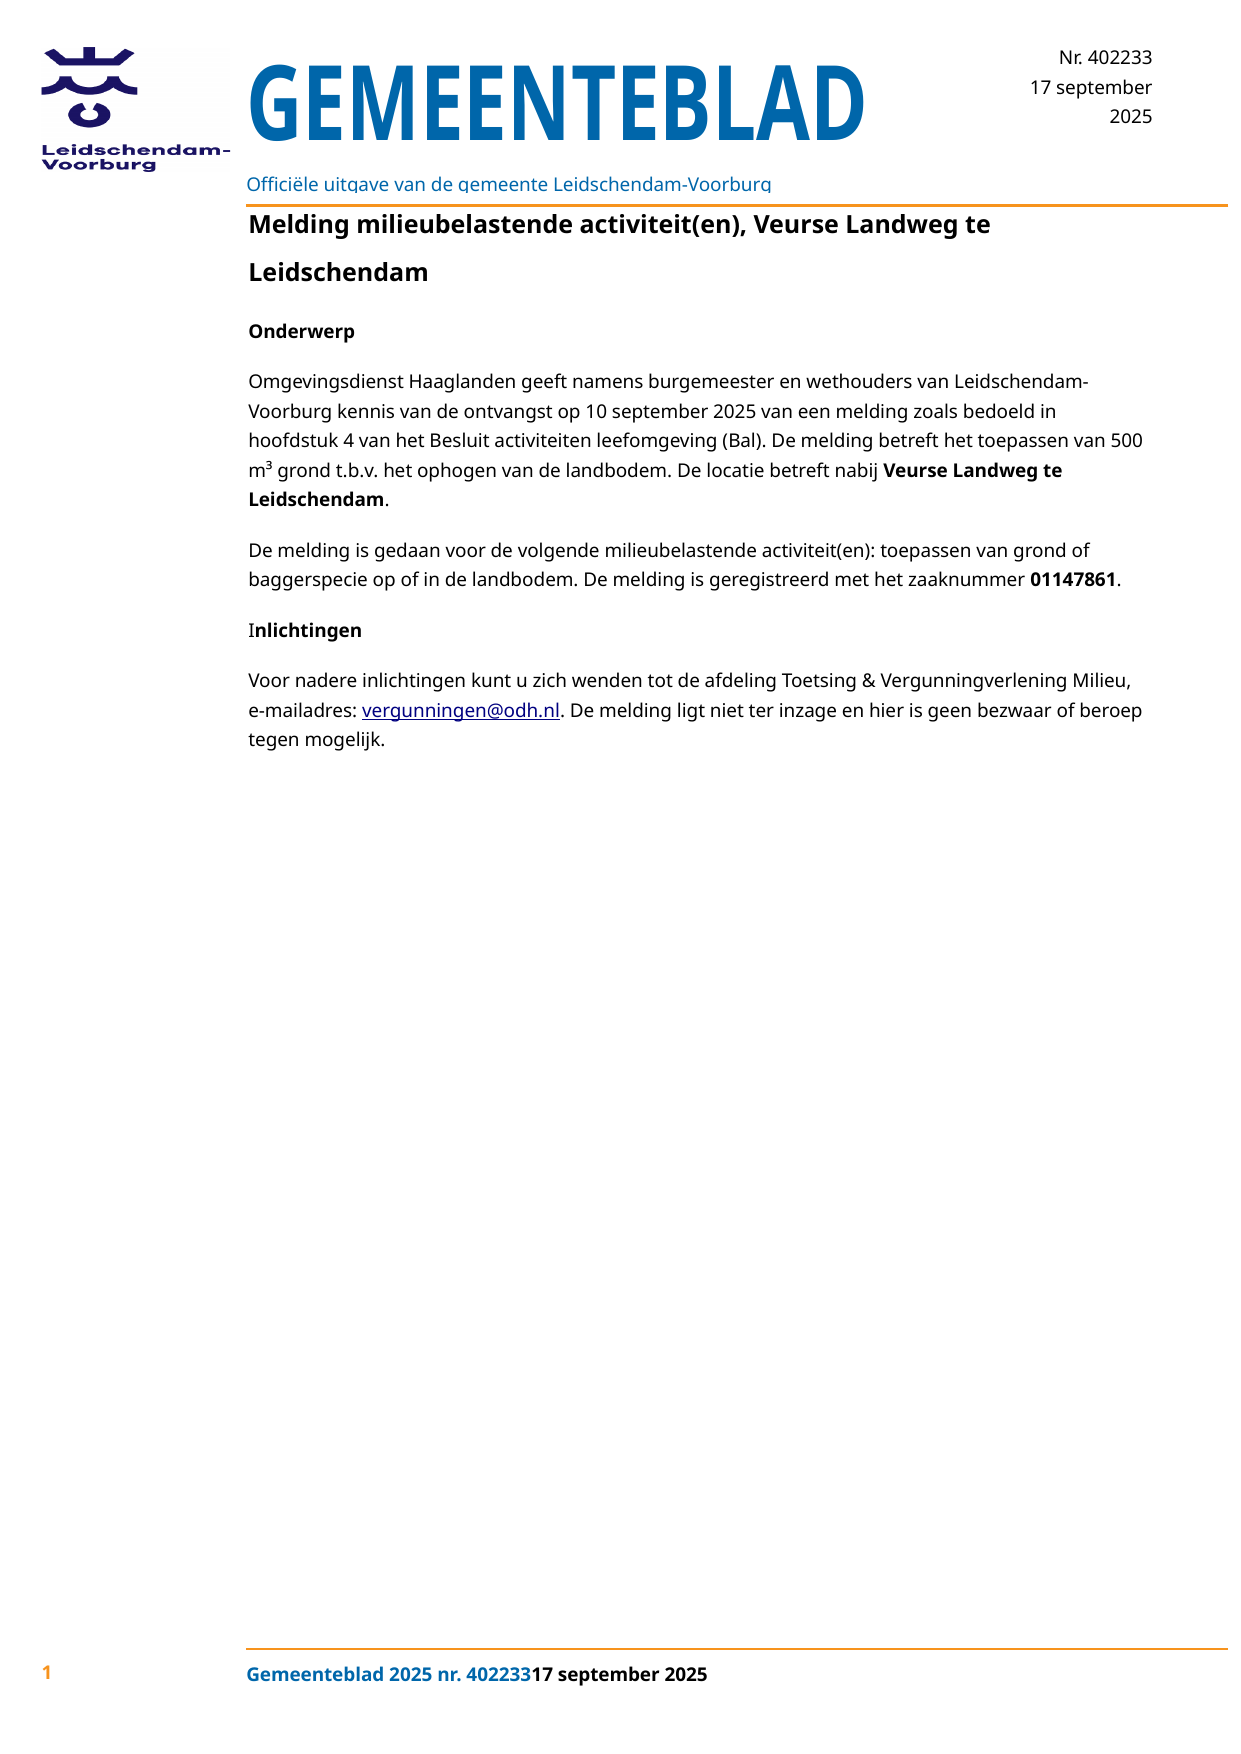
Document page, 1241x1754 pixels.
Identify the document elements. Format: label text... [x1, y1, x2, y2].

text Melding milieubelastende activiteit(en), Veurse Landweg te Leidschendam [248, 207, 1152, 288]
text Inlichtingen [248, 617, 1152, 643]
text De melding is gedaan voor de volgende milieubelastende activiteit(en): toepassen van grond of baggerspecie op of in de landbodem. De melding is geregistreerd met het zaaknummer 01147861. [248, 537, 1152, 592]
text Voor nadere inlichtingen kunt u zich wenden tot de afdeling Toetsing & Vergunningverlening Milieu, e-mailadres: vergunningen@odh.nl. De melding ligt niet ter inzage en hier is geen bezwaar of beroep tegen mogelijk. [248, 667, 1152, 752]
picture [41, 47, 231, 172]
text Omgevingsdienst Haaglanden geeft namens burgemeester en wethouders van Leidschendam-Voorburg kennis van de ontvangst op 10 september 2025 van een melding zoals bedoeld in hoofdstuk 4 van het Besluit activiteiten leefomgeving (Bal). De melding betreft het toepassen van 500 m³ grond t.b.v. het ophogen van de landbodem. De locatie betreft nabij Veurse Landweg te Leidschendam. [248, 368, 1152, 512]
text Onderwerp [248, 318, 1152, 344]
